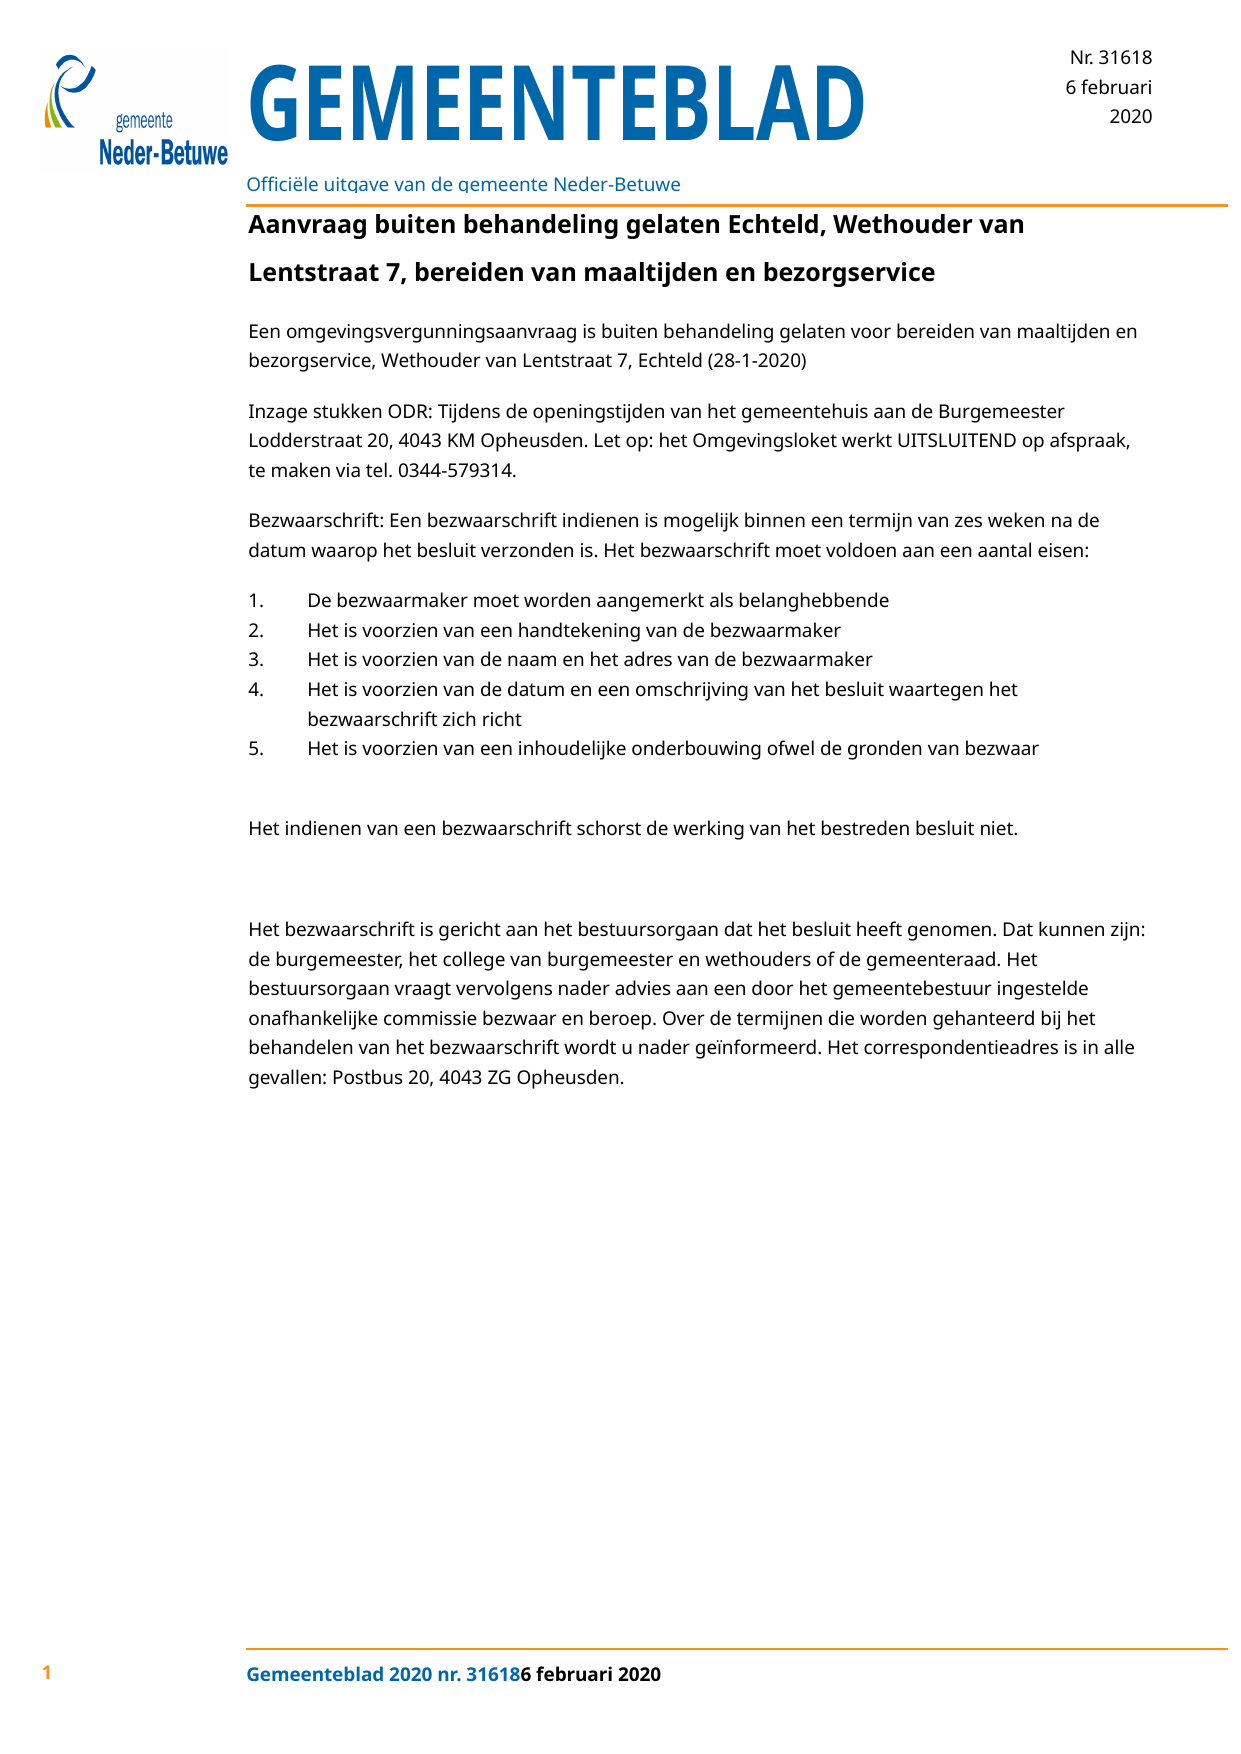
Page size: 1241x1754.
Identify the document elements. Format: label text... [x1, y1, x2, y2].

list Het is voorzien van de datum en een omschrijving van het besluit waartegen het bezwaarschrift zich richt [248, 676, 1152, 732]
text Het bezwaarschrift is gericht aan het bestuursorgaan dat het besluit heeft genomen. Dat kunnen zijn: de burgemeester, het college van burgemeester en wethouders of de gemeenteraad. Het bestuursorgaan vraagt vervolgens nader advies aan een door het gemeentebestuur ingestelde onafhankelijke commissie bezwaar en beroep. Over de termijnen die worden gehanteerd bij het behandelen van het bezwaarschrift wordt u nader geïnformeerd. Het correspondentieadres is in alle gevallen: Postbus 20, 4043 ZG Opheusden. [248, 916, 1152, 1090]
text Aanvraag buiten behandeling gelaten Echteld, Wethouder van Lentstraat 7, bereiden van maaltijden en bezorgservice [248, 207, 1152, 288]
list Het is voorzien van een inhoudelijke onderbouwing ofwel de gronden van bezwaar [248, 735, 1152, 761]
text Inzage stukken ODR: Tijdens de openingstijden van het gemeentehuis aan de Burgemeester Lodderstraat 20, 4043 KM Opheusden. Let op: het Omgevingsloket werkt UITSLUITEND op afspraak, te maken via tel. 0344-579314. [248, 398, 1152, 483]
list Het is voorzien van de naam en het adres van de bezwaarmaker [248, 647, 1152, 672]
list De bezwaarmaker moet worden aangemerkt als belanghebbende [248, 587, 1152, 613]
text Het indienen van een bezwaarschrift schorst de werking van het bestreden besluit niet. [248, 815, 1152, 841]
text Bezwaarschrift: Een bezwaarschrift indienen is mogelijk binnen een termijn van zes weken na de datum waarop het besluit verzonden is. Het bezwaarschrift moet voldoen aan een aantal eisen: [248, 507, 1152, 563]
picture [41, 47, 231, 172]
text Een omgevingsvergunningsaanvraag is buiten behandeling gelaten voor bereiden van maaltijden en bezorgservice, Wethouder van Lentstraat 7, Echteld (28-1-2020) [248, 318, 1152, 373]
list Het is voorzien van een handtekening van de bezwaarmaker [248, 617, 1152, 643]
